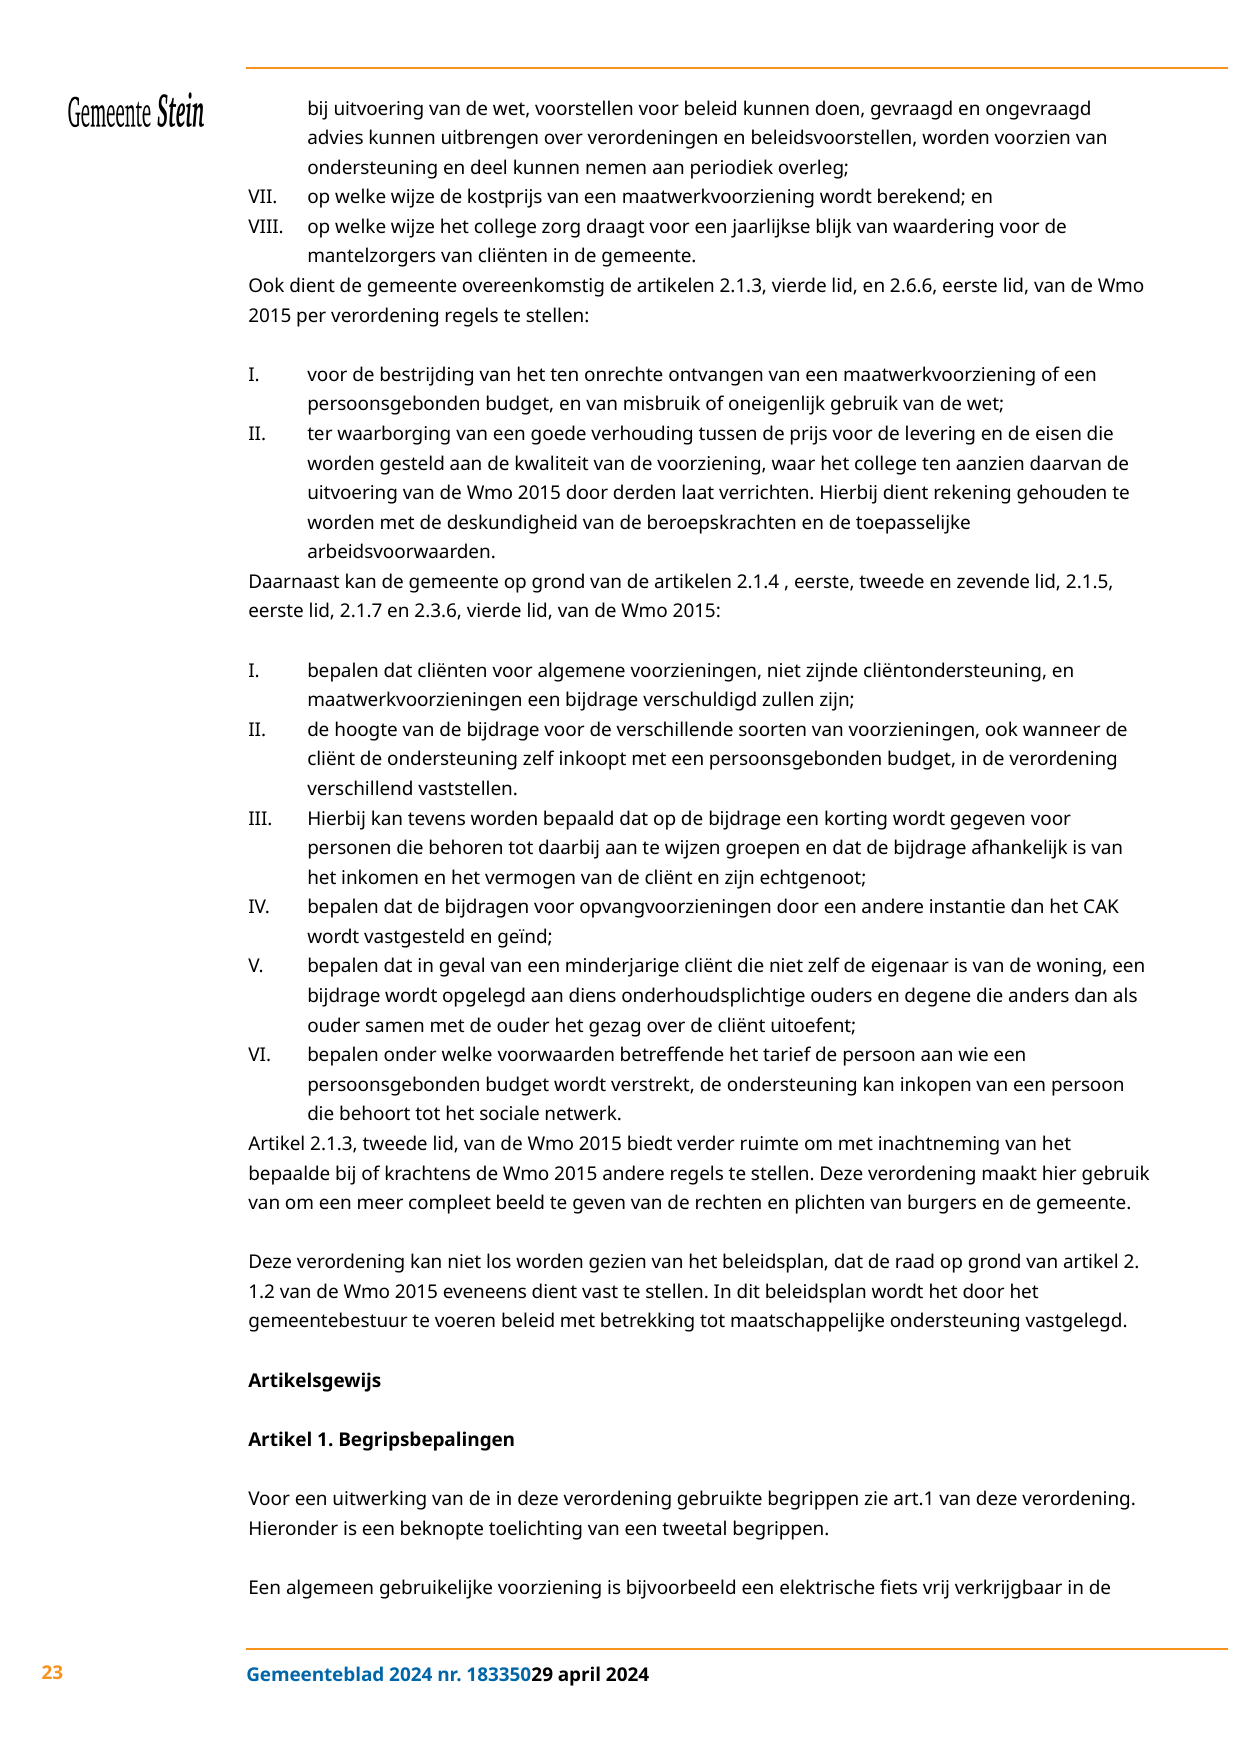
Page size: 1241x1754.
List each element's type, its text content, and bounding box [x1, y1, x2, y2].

list bepalen dat in geval van een minderjarige cliënt die niet zelf de eigenaar is van de woning, een bijdrage wordt opgelegd aan diens onderhoudsplichtige ouders en degene die anders dan als ouder samen met de ouder het gezag over de cliënt uitoefent; [248, 953, 1152, 1038]
text Artikel 2.1.3, tweede lid, van de Wmo 2015 biedt verder ruimte om met inachtneming van het bepaalde bij of krachtens de Wmo 2015 andere regels te stellen. Deze verordening maakt hier gebruik van om een meer compleet beeld te geven van de rechten en plichten van burgers en de gemeente. [248, 1130, 1152, 1215]
list bepalen dat de bijdragen voor opvangvoorzieningen door een andere instantie dan het CAK wordt vastgesteld en geïnd; [248, 893, 1152, 949]
list bepalen dat cliënten voor algemene voorzieningen, niet zijnde cliëntondersteuning, en maatwerkvoorzieningen een bijdrage verschuldigd zullen zijn; [248, 657, 1152, 712]
picture [41, 47, 231, 172]
text Een algemeen gebruikelijke voorziening is bijvoorbeeld een elektrische fiets vrij verkrijgbaar in de [248, 1574, 1152, 1600]
list bepalen onder welke voorwaarden betreffende het tarief de persoon aan wie een persoonsgebonden budget wordt verstrekt, de ondersteuning kan inkopen van een persoon die behoort tot het sociale netwerk. [248, 1041, 1152, 1126]
list op welke wijze het college zorg draagt voor een jaarlijkse blijk van waardering voor de mantelzorgers van cliënten in de gemeente. [248, 213, 1152, 268]
text Deze verordening kan niet los worden gezien van het beleidsplan, dat de raad op grond van artikel 2. 1.2 van de Wmo 2015 eveneens dient vast te stellen. In dit beleidsplan wordt het door het gemeentebestuur te voeren beleid met betrekking tot maatschappelijke ondersteuning vastgelegd. [248, 1248, 1152, 1333]
text Artikel 1. Begripsbepalingen [248, 1426, 1152, 1452]
list de hoogte van de bijdrage voor de verschillende soorten van voorzieningen, ook wanneer de cliënt de ondersteuning zelf inkoopt met een persoonsgebonden budget, in de verordening verschillend vaststellen. [248, 716, 1152, 801]
text Ook dient de gemeente overeenkomstig de artikelen 2.1.3, vierde lid, en 2.6.6, eerste lid, van de Wmo 2015 per verordening regels te stellen: [248, 272, 1152, 328]
list voor de bestrijding van het ten onrechte ontvangen van een maatwerkvoorziening of een persoonsgebonden budget, en van misbruik of oneigenlijk gebruik van de wet; [248, 361, 1152, 416]
list op welke wijze de kostprijs van een maatwerkvoorziening wordt berekend; en [248, 183, 1152, 209]
text Daarnaast kan de gemeente op grond van de artikelen 2.1.4 , eerste, tweede en zevende lid, 2.1.5, eerste lid, 2.1.7 en 2.3.6, vierde lid, van de Wmo 2015: [248, 568, 1152, 623]
text Artikelsgewijs [248, 1367, 1152, 1393]
text Voor een uitwerking van de in deze verordening gebruikte begrippen zie art.1 van deze verordening. Hieronder is een beknopte toelichting van een tweetal begrippen. [248, 1485, 1152, 1541]
list Hierbij kan tevens worden bepaald dat op de bijdrage een korting wordt gegeven voor personen die behoren tot daarbij aan te wijzen groepen en dat de bijdrage afhankelijk is van het inkomen en het vermogen van de cliënt en zijn echtgenoot; [248, 805, 1152, 890]
list ter waarborging van een goede verhouding tussen de prijs voor de levering en de eisen die worden gesteld aan de kwaliteit van de voorziening, waar het college ten aanzien daarvan de uitvoering van de Wmo 2015 door derden laat verrichten. Hierbij dient rekening gehouden te worden met de deskundigheid van de beroepskrachten en de toepasselijke arbeidsvoorwaarden. [248, 420, 1152, 564]
list bij uitvoering van de wet, voorstellen voor beleid kunnen doen, gevraagd en ongevraagd advies kunnen uitbrengen over verordeningen en beleidsvoorstellen, worden voorzien van ondersteuning en deel kunnen nemen aan periodiek overleg; [248, 95, 1152, 180]
